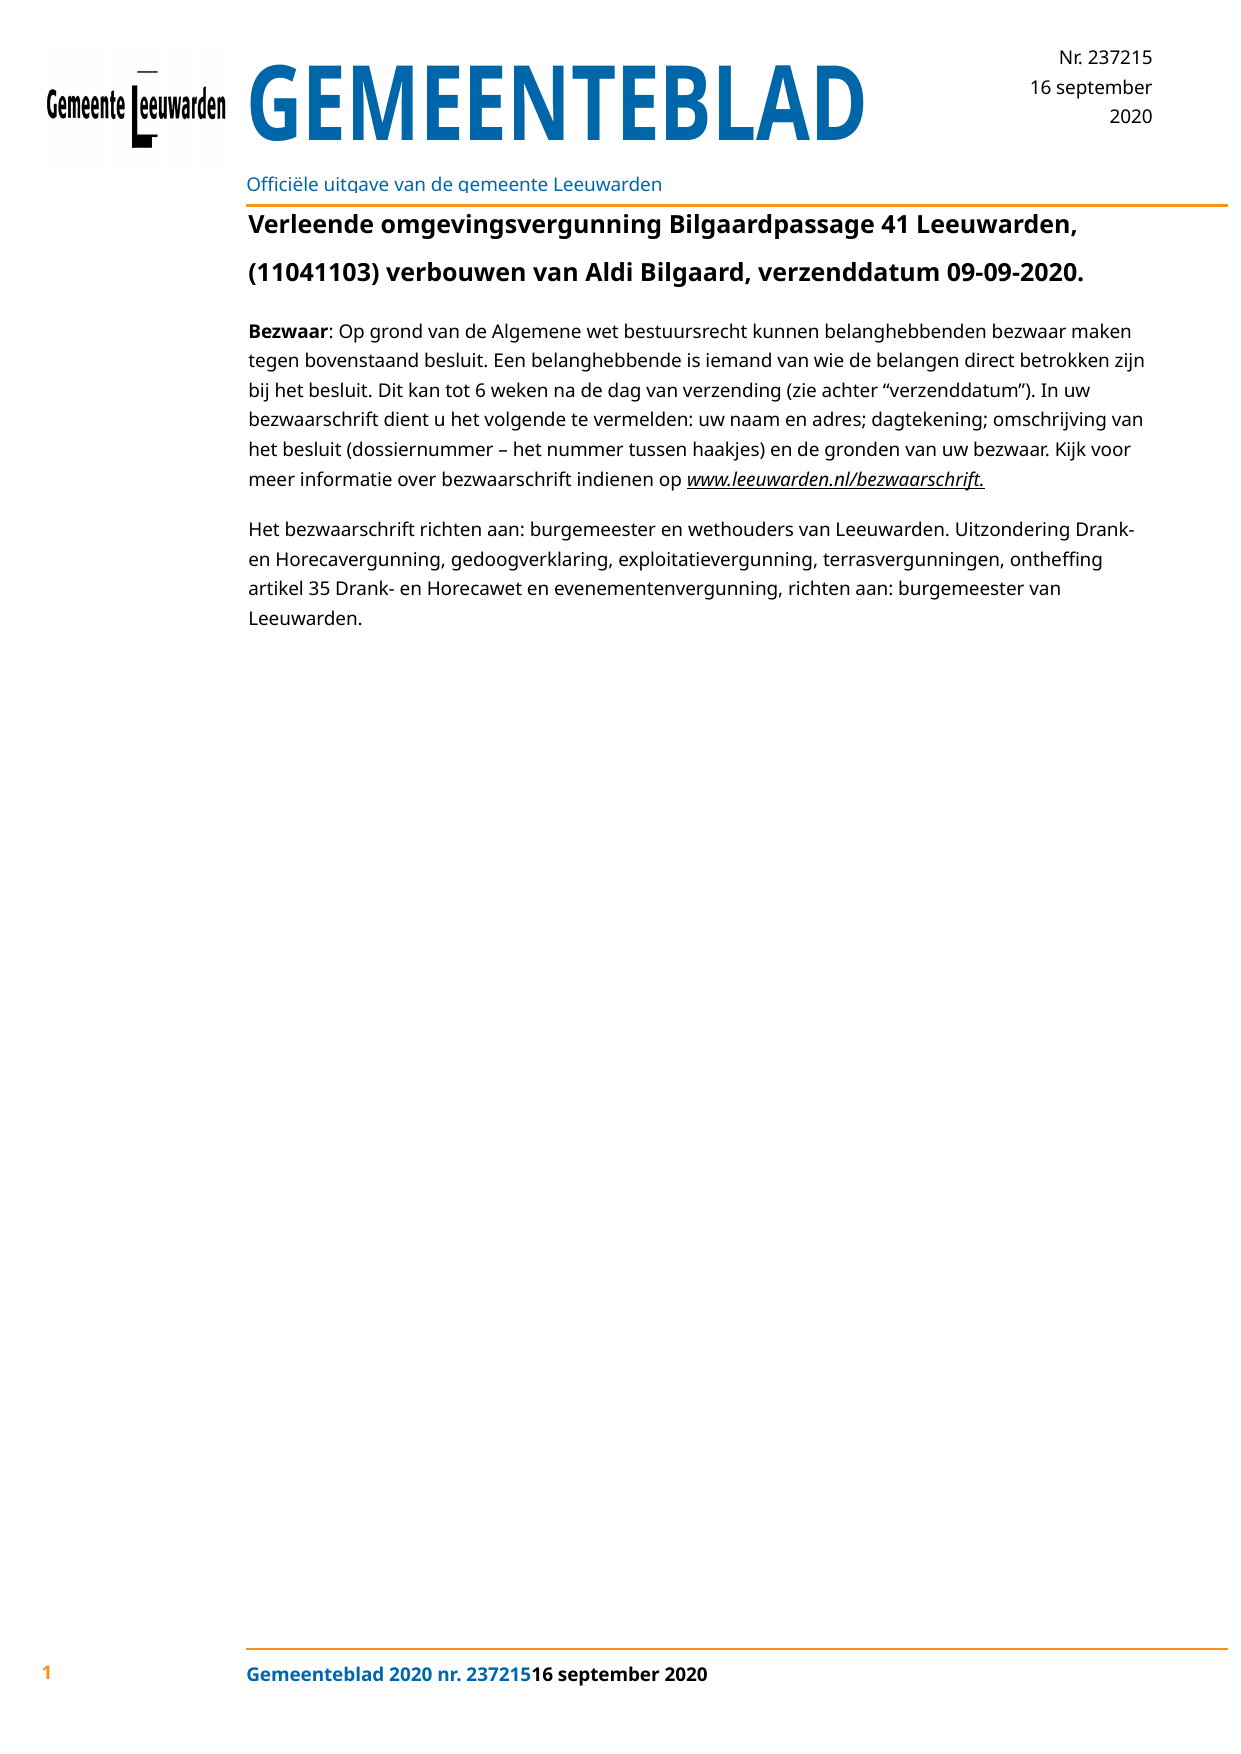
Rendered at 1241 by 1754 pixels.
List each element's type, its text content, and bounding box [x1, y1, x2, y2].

text Bezwaar: Op grond van de Algemene wet bestuursrecht kunnen belanghebbenden bezwaar maken tegen bovenstaand besluit. Een belanghebbende is iemand van wie de belangen direct betrokken zijn bij het besluit. Dit kan tot 6 weken na de dag van verzending (zie achter “verzenddatum”). In uw bezwaarschrift dient u het volgende te vermelden: uw naam en adres; dagtekening; omschrijving van het besluit (dossiernummer – het nummer tussen haakjes) en de gronden van uw bezwaar. Kijk voor meer informatie over bezwaarschrift indienen op www.leeuwarden.nl/bezwaarschrift. [248, 318, 1152, 492]
text Verleende omgevingsvergunning Bilgaardpassage 41 Leeuwarden, (11041103) verbouwen van Aldi Bilgaard, verzenddatum 09-09-2020. [248, 207, 1152, 288]
text Het bezwaarschrift richten aan: burgemeester en wethouders van Leeuwarden. Uitzondering Drank- en Horecavergunning, gedoogverklaring, exploitatievergunning, terrasvergunningen, ontheffing artikel 35 Drank- en Horecawet en evenementenvergunning, richten aan: burgemeester van Leeuwarden. [248, 516, 1152, 631]
picture [41, 47, 231, 172]
